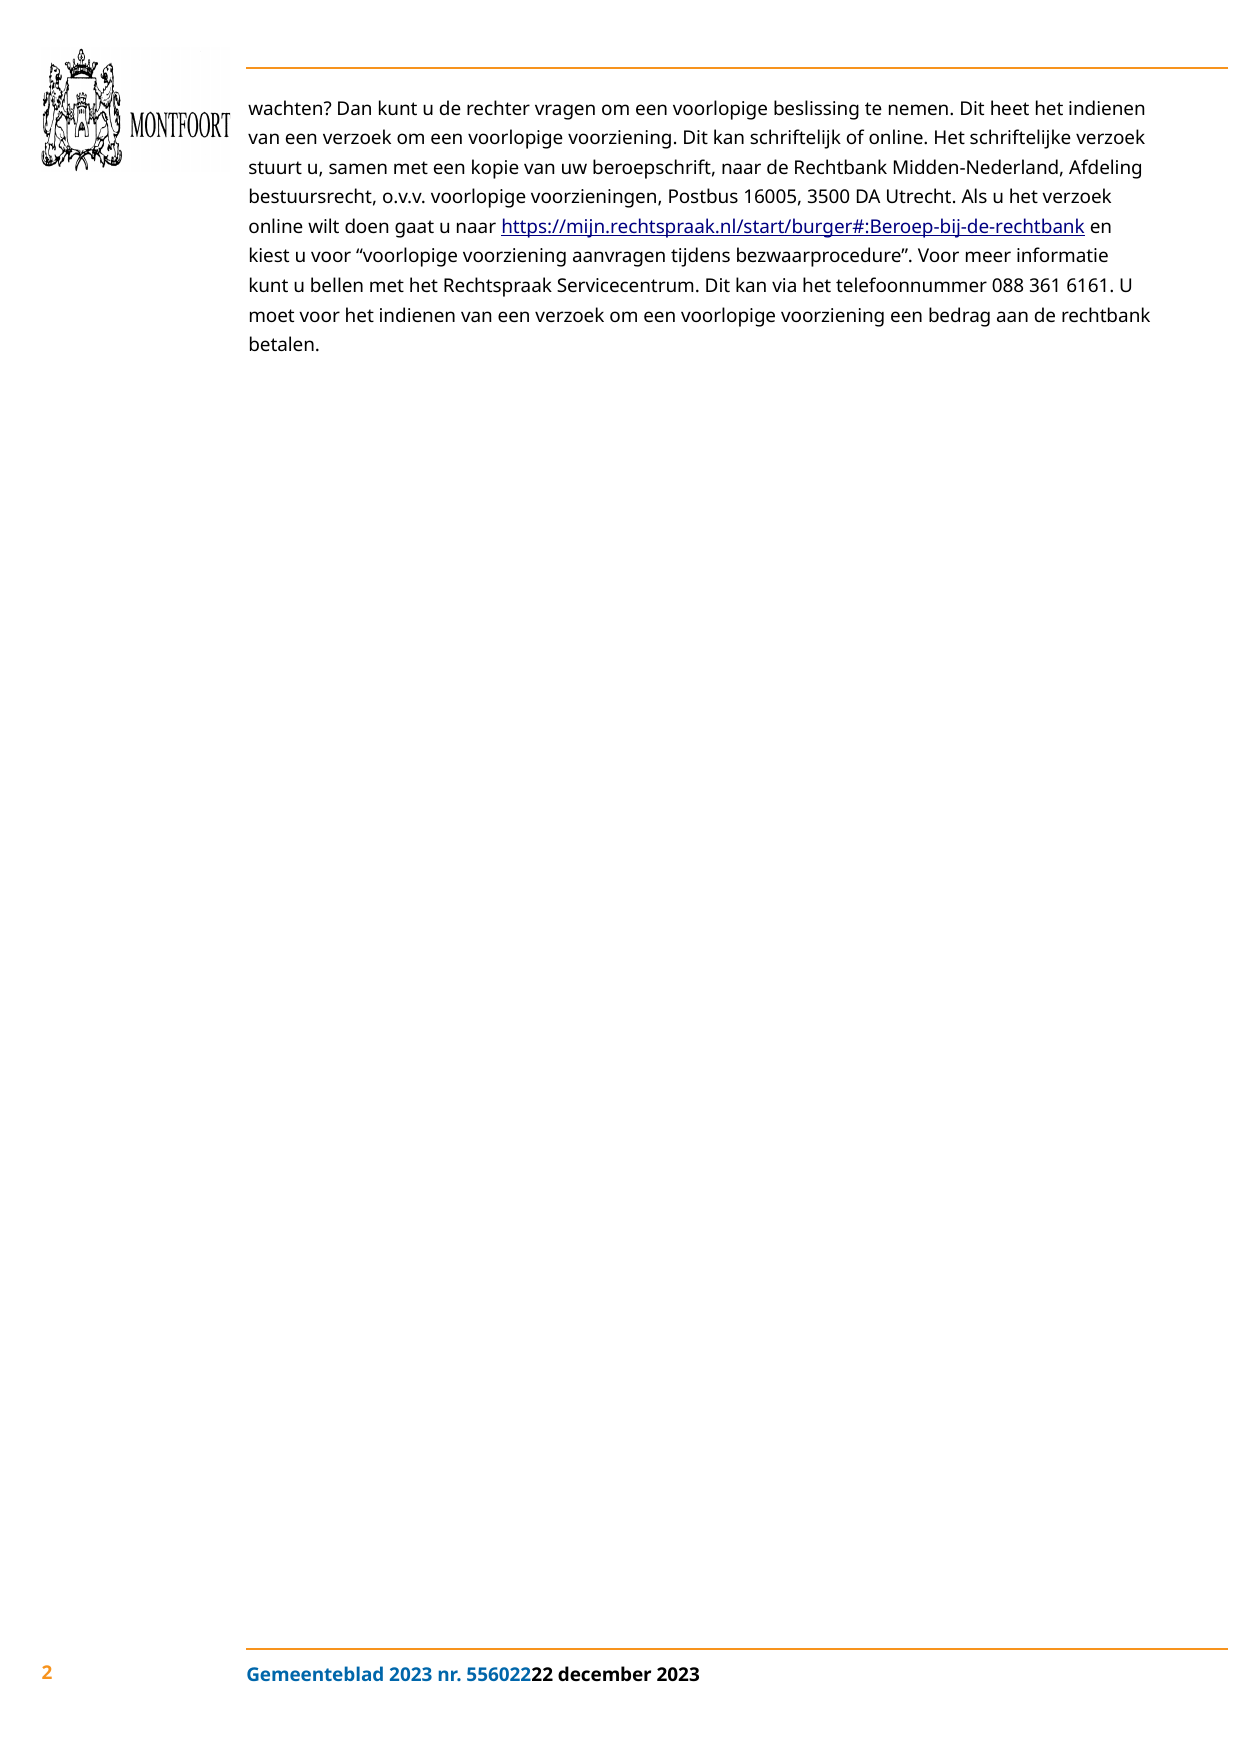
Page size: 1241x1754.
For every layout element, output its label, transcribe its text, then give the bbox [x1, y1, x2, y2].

picture [41, 47, 231, 172]
text wachten? Dan kunt u de rechter vragen om een voorlopige beslissing te nemen. Dit heet het indienen van een verzoek om een voorlopige voorziening. Dit kan schriftelijk of online. Het schriftelijke verzoek stuurt u, samen met een kopie van uw beroepschrift, naar de Rechtbank Midden-Nederland, Afdeling bestuursrecht, o.v.v. voorlopige voorzieningen, Postbus 16005, 3500 DA Utrecht. Als u het verzoek online wilt doen gaat u naar https://mijn.rechtspraak.nl/start/burger#:Beroep-bij-de-rechtbank en kiest u voor “voorlopige voorziening aanvragen tijdens bezwaarprocedure”. Voor meer informatie kunt u bellen met het Rechtspraak Servicecentrum. Dit kan via het telefoonnummer 088 361 6161. U moet voor het indienen van een verzoek om een voorlopige voorziening een bedrag aan de rechtbank betalen. [248, 95, 1152, 357]
